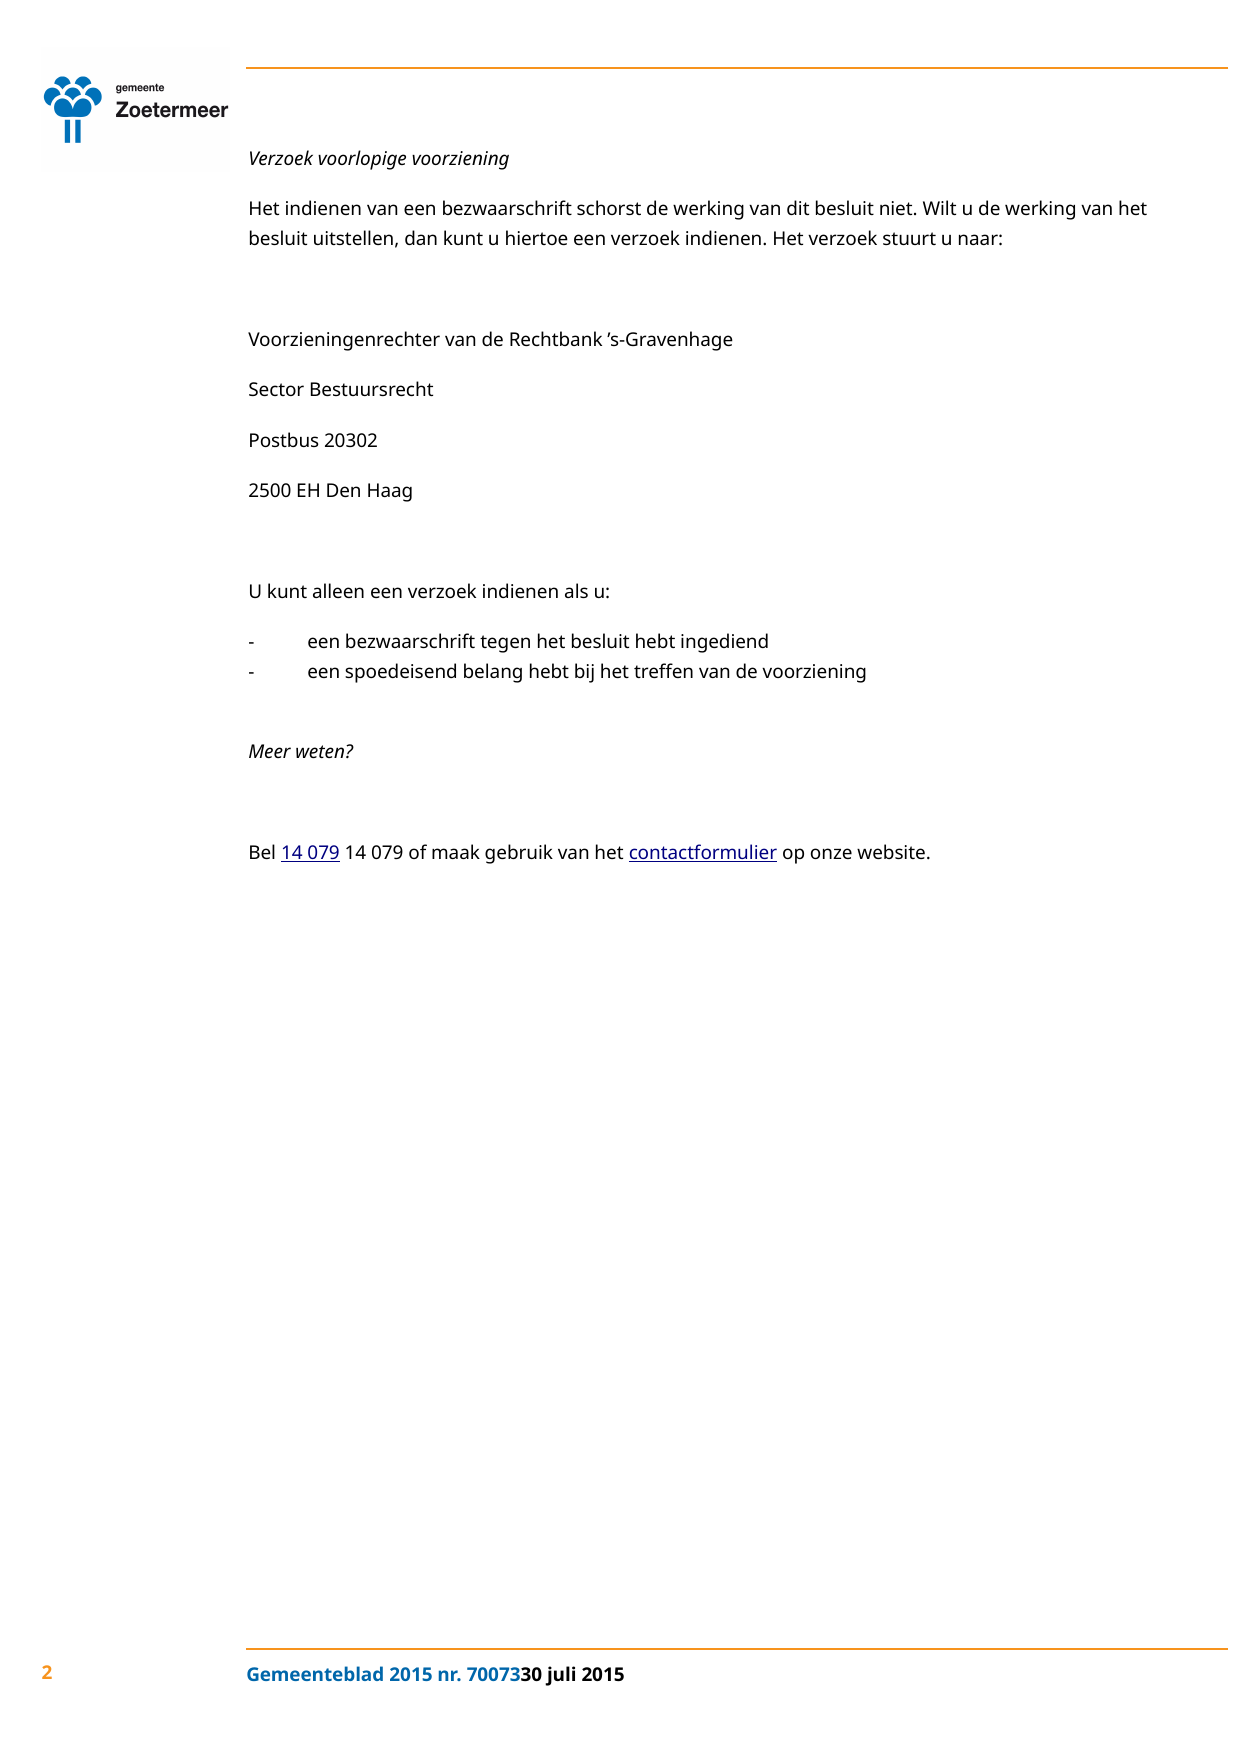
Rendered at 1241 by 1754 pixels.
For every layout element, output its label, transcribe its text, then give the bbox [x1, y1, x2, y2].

list een bezwaarschrift tegen het besluit hebt ingediend [248, 628, 1152, 654]
text 2500 EH Den Haag [248, 477, 1152, 503]
text Sector Bestuursrecht [248, 376, 1152, 402]
picture [41, 47, 231, 172]
text Bel 14 079 14 079 of maak gebruik van het contactformulier op onze website. [248, 839, 1152, 865]
text Het indienen van een bezwaarschrift schorst de werking van dit besluit niet. Wilt u de werking van het besluit uitstellen, dan kunt u hiertoe een verzoek indienen. Het verzoek stuurt u naar: [248, 196, 1152, 251]
list een spoedeisend belang hebt bij het treffen van de voorziening [248, 658, 1152, 684]
text Voorzieningenrechter van de Rechtbank ’s-Gravenhage [248, 326, 1152, 352]
text Meer weten? [248, 738, 1152, 764]
text Postbus 20302 [248, 427, 1152, 453]
text U kunt alleen een verzoek indienen als u: [248, 578, 1152, 604]
text Verzoek voorlopige voorziening [248, 145, 1152, 171]
